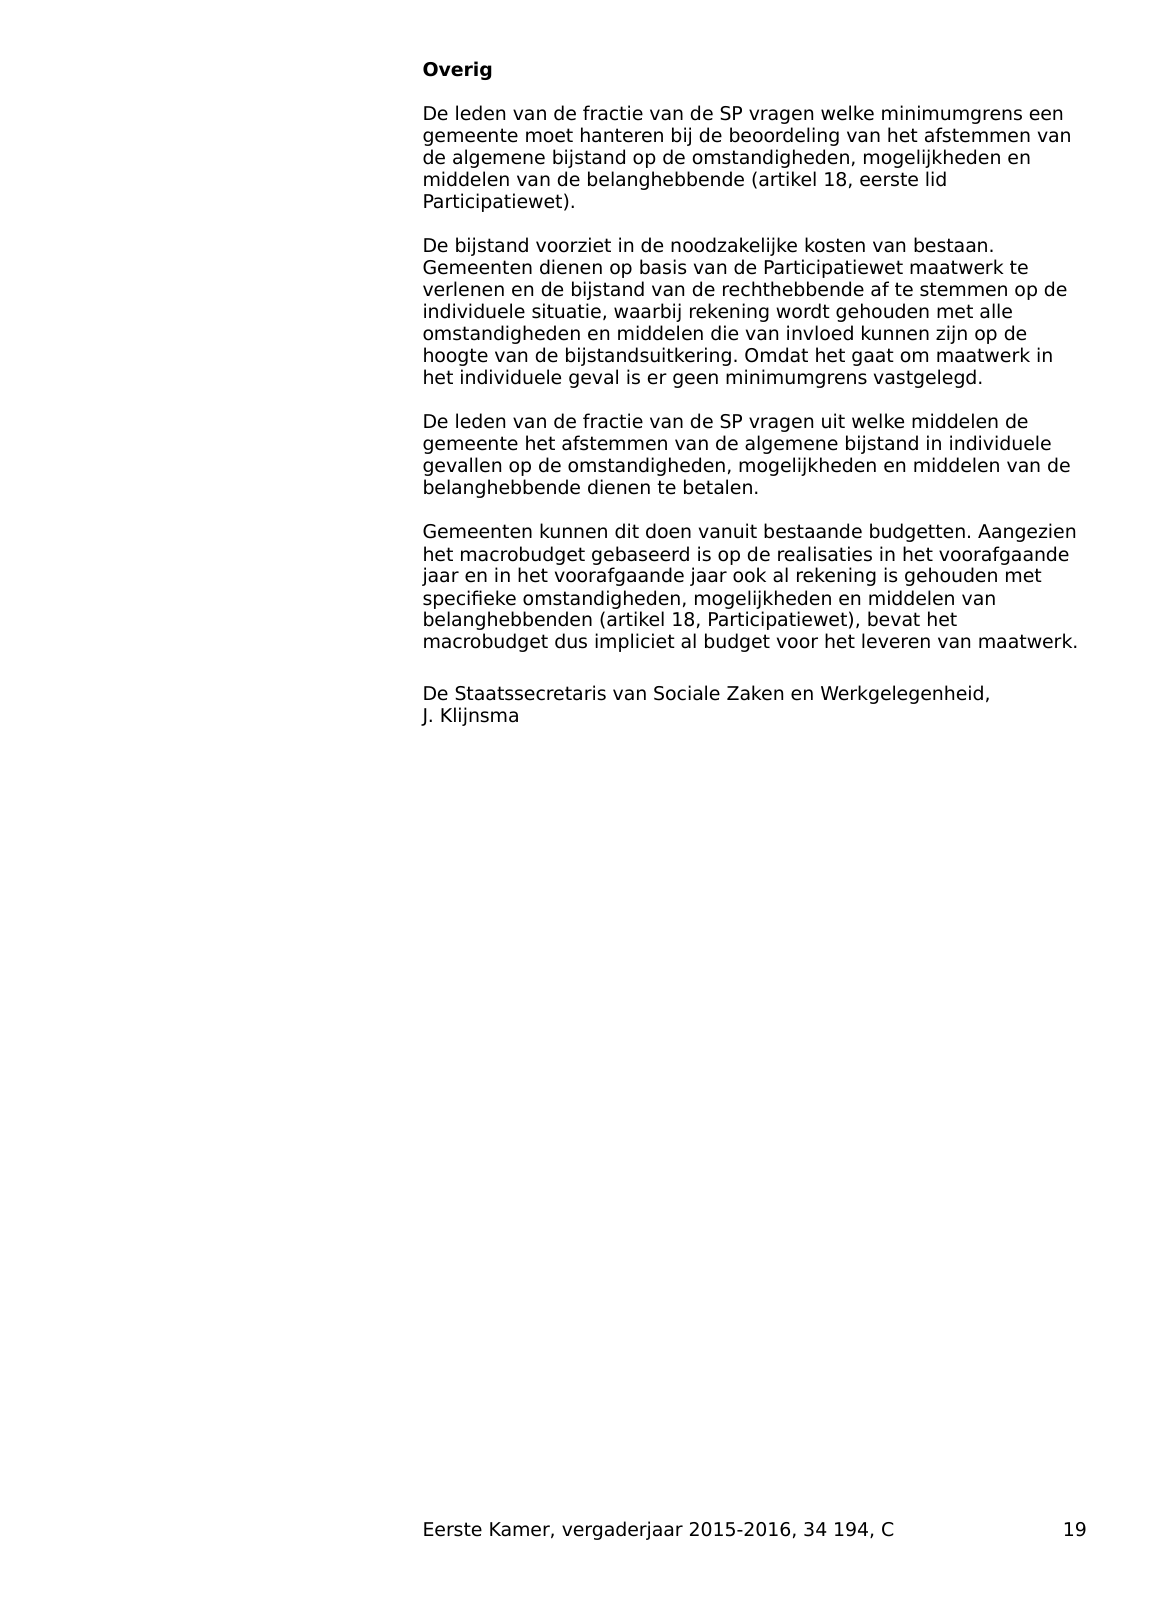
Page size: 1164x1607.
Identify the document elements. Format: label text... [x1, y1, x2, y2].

text Gemeenten kunnen dit doen vanuit bestaande budgetten. Aangezien het macrobudget gebaseerd is op de realisaties in het voorafgaande jaar en in het voorafgaande jaar ook al rekening is gehouden met specifieke omstandigheden, mogelijkheden en middelen van belanghebbenden (artikel 18, Participatiewet), bevat het macrobudget dus impliciet al budget voor het leveren van maatwerk. [422, 521, 1087, 653]
text De leden van de fractie van de SP vragen welke minimumgrens een gemeente moet hanteren bij de beoordeling van het afstemmen van de algemene bijstand op de omstandigheden, mogelijkheden en middelen van de belanghebbende (artikel 18, eerste lid Participatiewet). [422, 103, 1087, 213]
text De leden van de fractie van de SP vragen uit welke middelen de gemeente het afstemmen van de algemene bijstand in individuele gevallen op de omstandigheden, mogelijkheden en middelen van de belanghebbende dienen te betalen. [422, 411, 1087, 499]
text De Staatssecretaris van Sociale Zaken en Werkgelegenheid, J. Klijnsma [422, 683, 1087, 727]
text De bijstand voorziet in de noodzakelijke kosten van bestaan. Gemeenten dienen op basis van de Participatiewet maatwerk te verlenen en de bijstand van de rechthebbende af te stemmen op de individuele situatie, waarbij rekening wordt gehouden met alle omstandigheden en middelen die van invloed kunnen zijn op de hoogte van de bijstandsuitkering. Omdat het gaat om maatwerk in het individuele geval is er geen minimumgrens vastgelegd. [422, 235, 1087, 389]
subtitle Overig [422, 59, 1087, 81]
